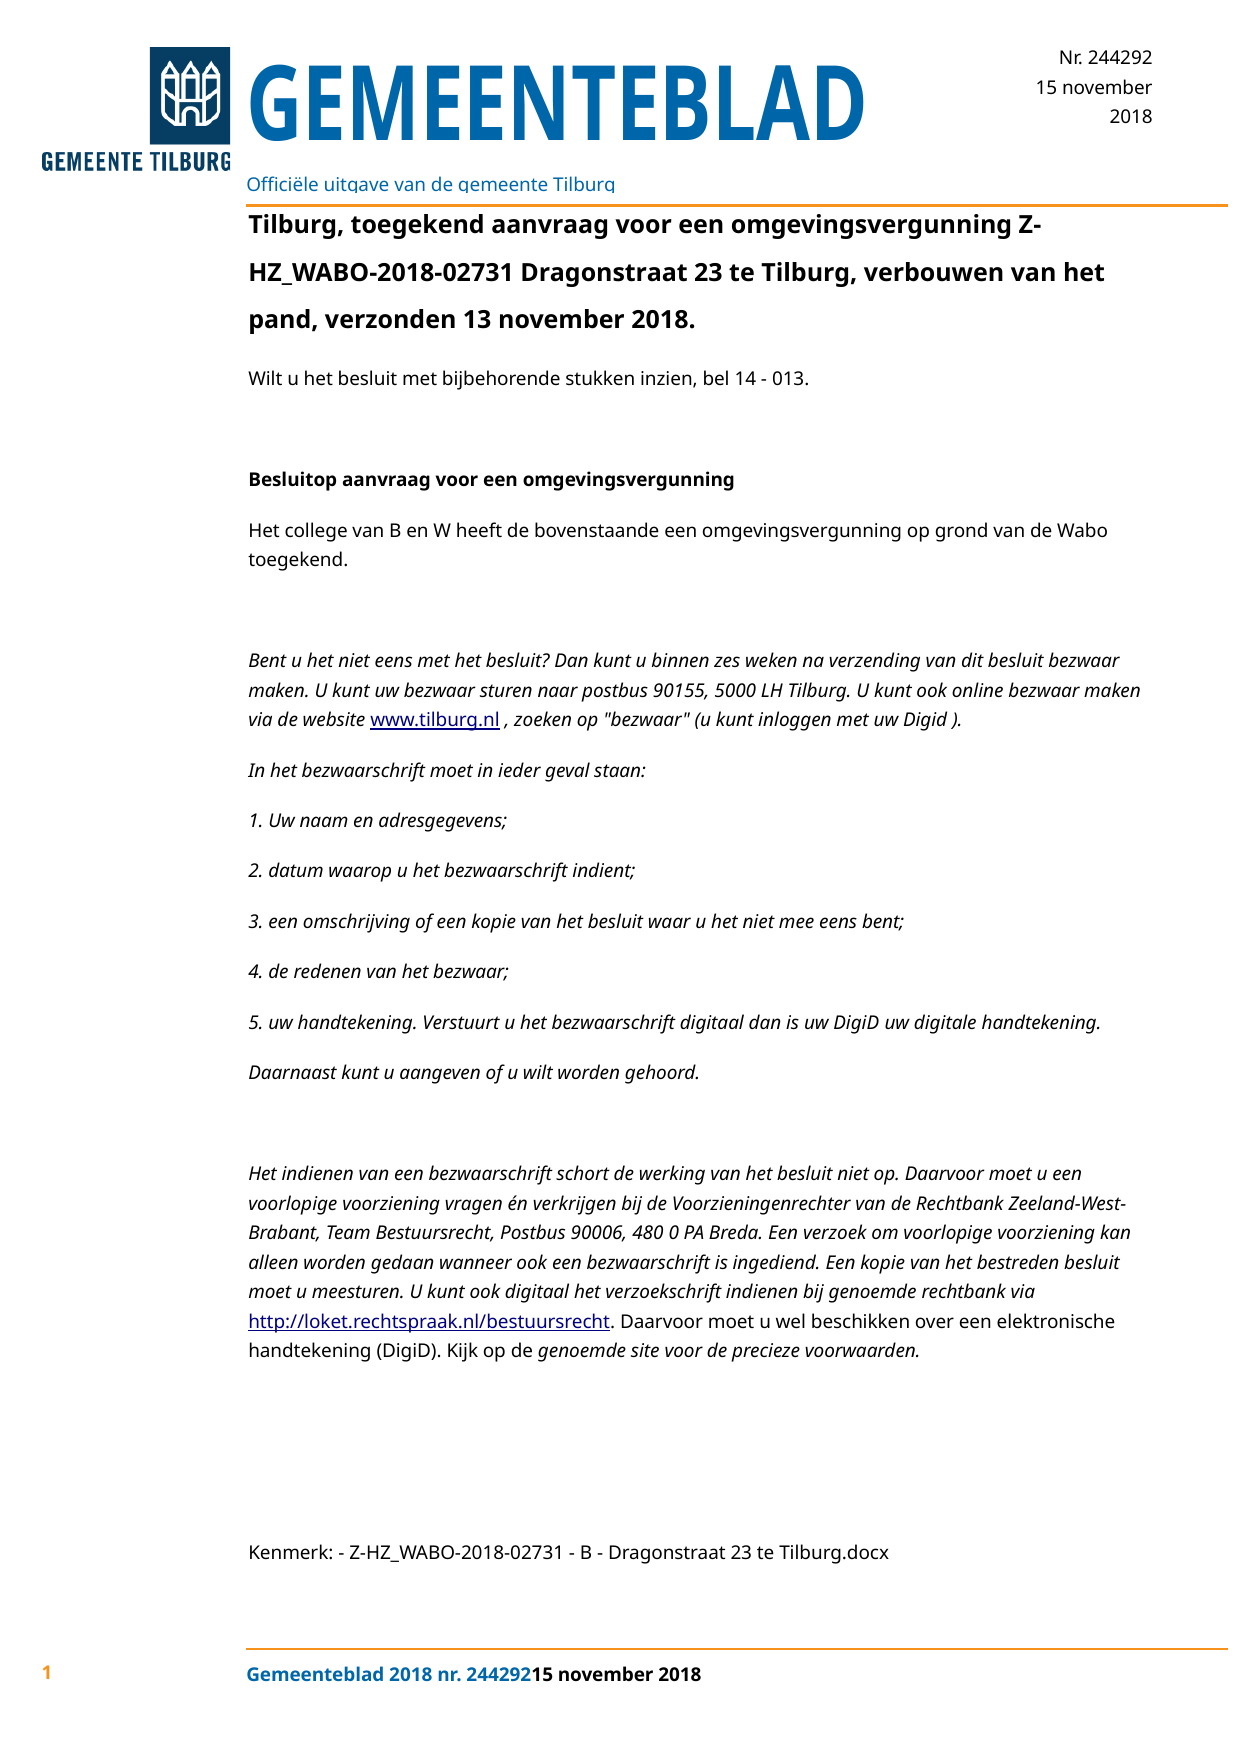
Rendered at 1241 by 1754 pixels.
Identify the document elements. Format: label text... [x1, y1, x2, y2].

text Wilt u het besluit met bijbehorende stukken inzien, bel 14 - 013. [248, 366, 1152, 391]
text 3. een omschrijving of een kopie van het besluit waar u het niet mee eens bent; [248, 908, 1152, 934]
text 1. Uw naam en adresgegevens; [248, 807, 1152, 833]
text In het bezwaarschrift moet in ieder geval staan: [248, 757, 1152, 782]
text Besluitop aanvraag voor een omgevingsvergunning [248, 466, 1152, 492]
text Tilburg, toegekend aanvraag voor een omgevingsvergunning Z-HZ_WABO-2018-02731 Dragonstraat 23 te Tilburg, verbouwen van het pand, verzonden 13 november 2018. [248, 207, 1152, 336]
text Het indienen van een bezwaarschrift schort de werking van het besluit niet op. Daarvoor moet u een voorlopige voorziening vragen én verkrijgen bij de Voorzieningenrechter van de Rechtbank Zeeland-West-Brabant, Team Bestuursrecht, Postbus 90006, 480 0 PA Breda. Een verzoek om voorlopige voorziening kan alleen worden gedaan wanneer ook een bezwaarschrift is ingediend. Een kopie van het bestreden besluit moet u meesturen. U kunt ook digitaal het verzoekschrift indienen bij genoemde rechtbank via http://loket.rechtspraak.nl/bestuursrecht. Daarvoor moet u wel beschikken over een elektronische handtekening (DigiD). Kijk op de genoemde site voor de precieze voorwaarden. [248, 1160, 1152, 1363]
picture [41, 47, 231, 172]
text Kenmerk: - Z-HZ_WABO-2018-02731 - B - Dragonstraat 23 te Tilburg.docx [248, 1539, 1152, 1565]
text Het college van B en W heeft de bovenstaande een omgevingsvergunning op grond van de Wabo toegekend. [248, 517, 1152, 572]
text 5. uw handtekening. Verstuurt u het bezwaarschrift digitaal dan is uw DigiD uw digitale handtekening. [248, 1009, 1152, 1034]
text Daarnaast kunt u aangeven of u wilt worden gehoord. [248, 1059, 1152, 1085]
text 2. datum waarop u het bezwaarschrift indient; [248, 858, 1152, 883]
text Bent u het niet eens met het besluit? Dan kunt u binnen zes weken na verzending van dit besluit bezwaar maken. U kunt uw bezwaar sturen naar postbus 90155, 5000 LH Tilburg. U kunt ook online bezwaar maken via de website www.tilburg.nl , zoeken op "bezwaar" (u kunt inloggen met uw Digid ). [248, 647, 1152, 732]
text 4. de redenen van het bezwaar; [248, 958, 1152, 984]
